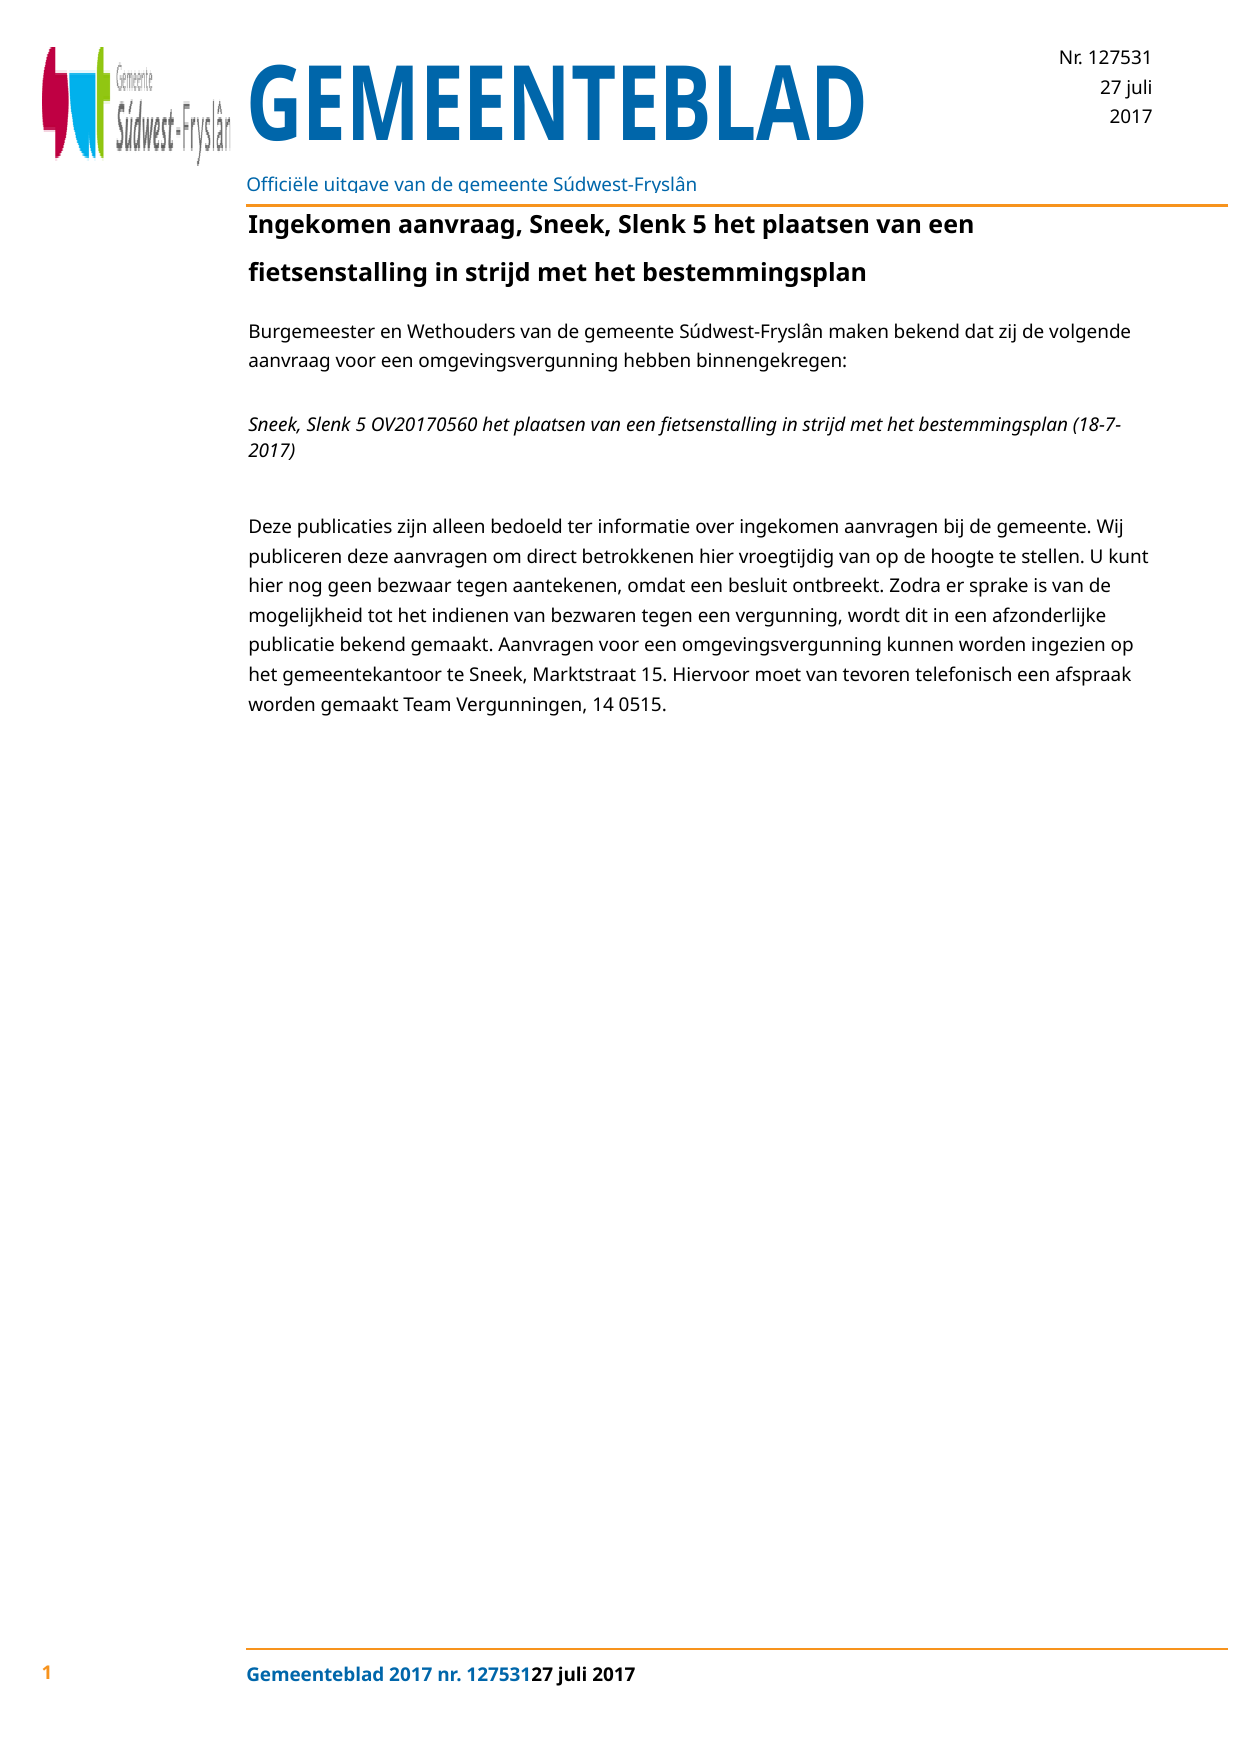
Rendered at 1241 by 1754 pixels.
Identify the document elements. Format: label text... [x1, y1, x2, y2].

text Sneek, Slenk 5 OV20170560 het plaatsen van een fietsenstalling in strijd met het bestemmingsplan (18-7-2017) [248, 411, 1152, 463]
text Ingekomen aanvraag, Sneek, Slenk 5 het plaatsen van een fietsenstalling in strijd met het bestemmingsplan [248, 207, 1152, 288]
picture [41, 47, 231, 172]
text Burgemeester en Wethouders van de gemeente Súdwest-Fryslân maken bekend dat zij de volgende aanvraag voor een omgevingsvergunning hebben binnengekregen: [248, 318, 1152, 373]
text Deze publicaties zijn alleen bedoeld ter informatie over ingekomen aanvragen bij de gemeente. Wij publiceren deze aanvragen om direct betrokkenen hier vroegtijdig van op de hoogte te stellen. U kunt hier nog geen bezwaar tegen aantekenen, omdat een besluit ontbreekt. Zodra er sprake is van de mogelijkheid tot het indienen van bezwaren tegen een vergunning, wordt dit in een afzonderlijke publicatie bekend gemaakt. Aanvragen voor een omgevingsvergunning kunnen worden ingezien op het gemeentekantoor te Sneek, Marktstraat 15. Hiervoor moet van tevoren telefonisch een afspraak worden gemaakt Team Vergunningen, 14 0515. [248, 513, 1152, 717]
